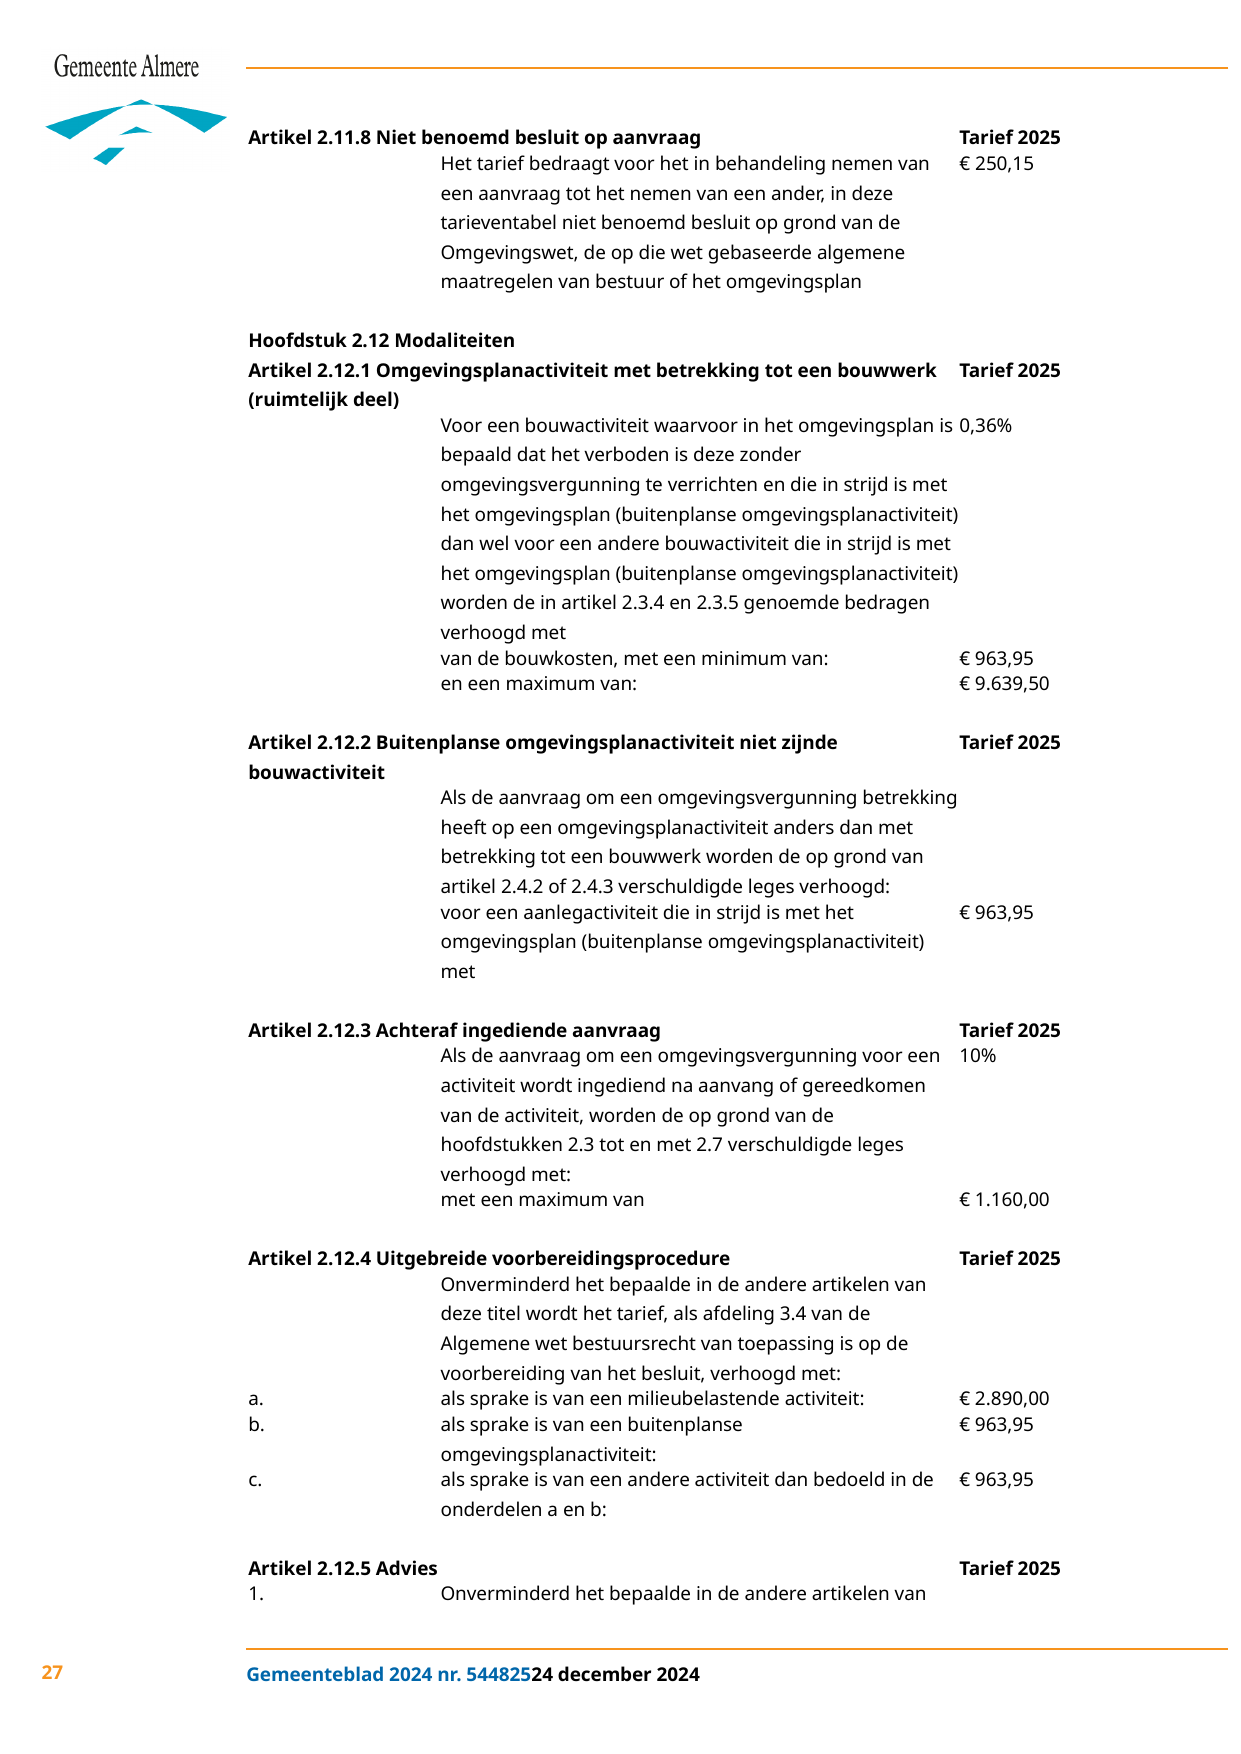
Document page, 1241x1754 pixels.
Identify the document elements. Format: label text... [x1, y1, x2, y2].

table_cell voor een aanlegactiviteit die in strijd is met het omgevingsplan (buitenplanse omgevingsplanactiviteit) met [440, 899, 959, 984]
table_cell 10% [959, 1043, 1152, 1187]
table_cell [248, 785, 440, 899]
table_cell van de bouwkosten, met een minimum van: [440, 645, 959, 671]
table_cell 0,36% [959, 412, 1152, 645]
table_cell c. [248, 1467, 440, 1522]
table_header Artikel 2.12.2 Buitenplanse omgevingsplanactiviteit niet zijnde bouwactiviteit [248, 729, 959, 784]
table_cell Het tarief bedraagt voor het in behandeling nemen van een aanvraag tot het nemen van een ander, in deze tarieventabel niet benoemd besluit op grond van de Omgevingswet, de op die wet gebaseerde algemene maatregelen van bestuur of het omgevingsplan [440, 150, 959, 294]
table_header Artikel 2.12.4 Uitgebreide voorbereidingsprocedure [248, 1245, 959, 1271]
table_header Artikel 2.12.1 Omgevingsplanactiviteit met betrekking tot een bouwwerk (ruimtelijk deel) [248, 357, 959, 412]
table_cell [248, 645, 440, 671]
table_cell als sprake is van een milieubelastende activiteit: [440, 1386, 959, 1411]
table_cell met een maximum van [440, 1187, 959, 1212]
table_cell [248, 150, 440, 294]
table_header Tarief 2025 [959, 1245, 1152, 1271]
table_cell en een maximum van: [440, 671, 959, 696]
table_header Artikel 2.12.5 Advies [248, 1555, 959, 1581]
text Hoofdstuk 2.12 Modaliteiten [248, 327, 1152, 353]
table_header Tarief 2025 [959, 125, 1152, 150]
table_cell als sprake is van een buitenplanse omgevingsplanactiviteit: [440, 1411, 959, 1467]
table_header Artikel 2.11.8 Niet benoemd besluit op aanvraag [248, 125, 959, 150]
table_cell als sprake is van een andere activiteit dan bedoeld in de onderdelen a en b: [440, 1467, 959, 1522]
table_cell € 2.890,00 [959, 1386, 1152, 1411]
table_cell [248, 1187, 440, 1212]
table_cell Voor een bouwactiviteit waarvoor in het omgevingsplan is bepaald dat het verboden is deze zonder omgevingsvergunning te verrichten en die in strijd is met het omgevingsplan (buitenplanse omgevingsplanactiviteit) dan wel voor een andere bouwactiviteit die in strijd is met het omgevingsplan (buitenplanse omgevingsplanactiviteit) worden de in artikel 2.3.4 en 2.3.5 genoemde bedragen verhoogd met [440, 412, 959, 645]
table_header Artikel 2.12.3 Achteraf ingediende aanvraag [248, 1017, 959, 1043]
table_cell Onverminderd het bepaalde in de andere artikelen van [440, 1581, 959, 1606]
table_header Tarief 2025 [959, 1555, 1152, 1581]
table_cell b. [248, 1411, 440, 1467]
table_cell [248, 1271, 440, 1386]
table_cell [959, 785, 1152, 899]
table_cell [248, 671, 440, 696]
table_cell € 963,95 [959, 1467, 1152, 1522]
table_cell [248, 412, 440, 645]
table_cell € 9.639,50 [959, 671, 1152, 696]
table_cell € 1.160,00 [959, 1187, 1152, 1212]
table_cell Als de aanvraag om een omgevingsvergunning voor een activiteit wordt ingediend na aanvang of gereedkomen van de activiteit, worden de op grond van de hoofdstukken 2.3 tot en met 2.7 verschuldigde leges verhoogd met: [440, 1043, 959, 1187]
table_cell € 963,95 [959, 1411, 1152, 1467]
table_cell 1. [248, 1581, 440, 1606]
table_cell € 963,95 [959, 899, 1152, 984]
table_cell a. [248, 1386, 440, 1411]
table_cell € 250,15 [959, 150, 1152, 294]
table_cell € 963,95 [959, 645, 1152, 671]
table_cell [959, 1581, 1152, 1606]
table_cell Onverminderd het bepaalde in de andere artikelen van deze titel wordt het tarief, als afdeling 3.4 van de Algemene wet bestuursrecht van toepassing is op de voorbereiding van het besluit, verhoogd met: [440, 1271, 959, 1386]
table_cell [959, 1271, 1152, 1386]
table_header Tarief 2025 [959, 729, 1152, 784]
table_cell Als de aanvraag om een omgevingsvergunning betrekking heeft op een omgevingsplanactiviteit anders dan met betrekking tot een bouwwerk worden de op grond van artikel 2.4.2 of 2.4.3 verschuldigde leges verhoogd: [440, 785, 959, 899]
picture [41, 47, 231, 172]
table_cell [248, 899, 440, 984]
table_cell [248, 1043, 440, 1187]
table_header Tarief 2025 [959, 1017, 1152, 1043]
table_header Tarief 2025 [959, 357, 1152, 412]
